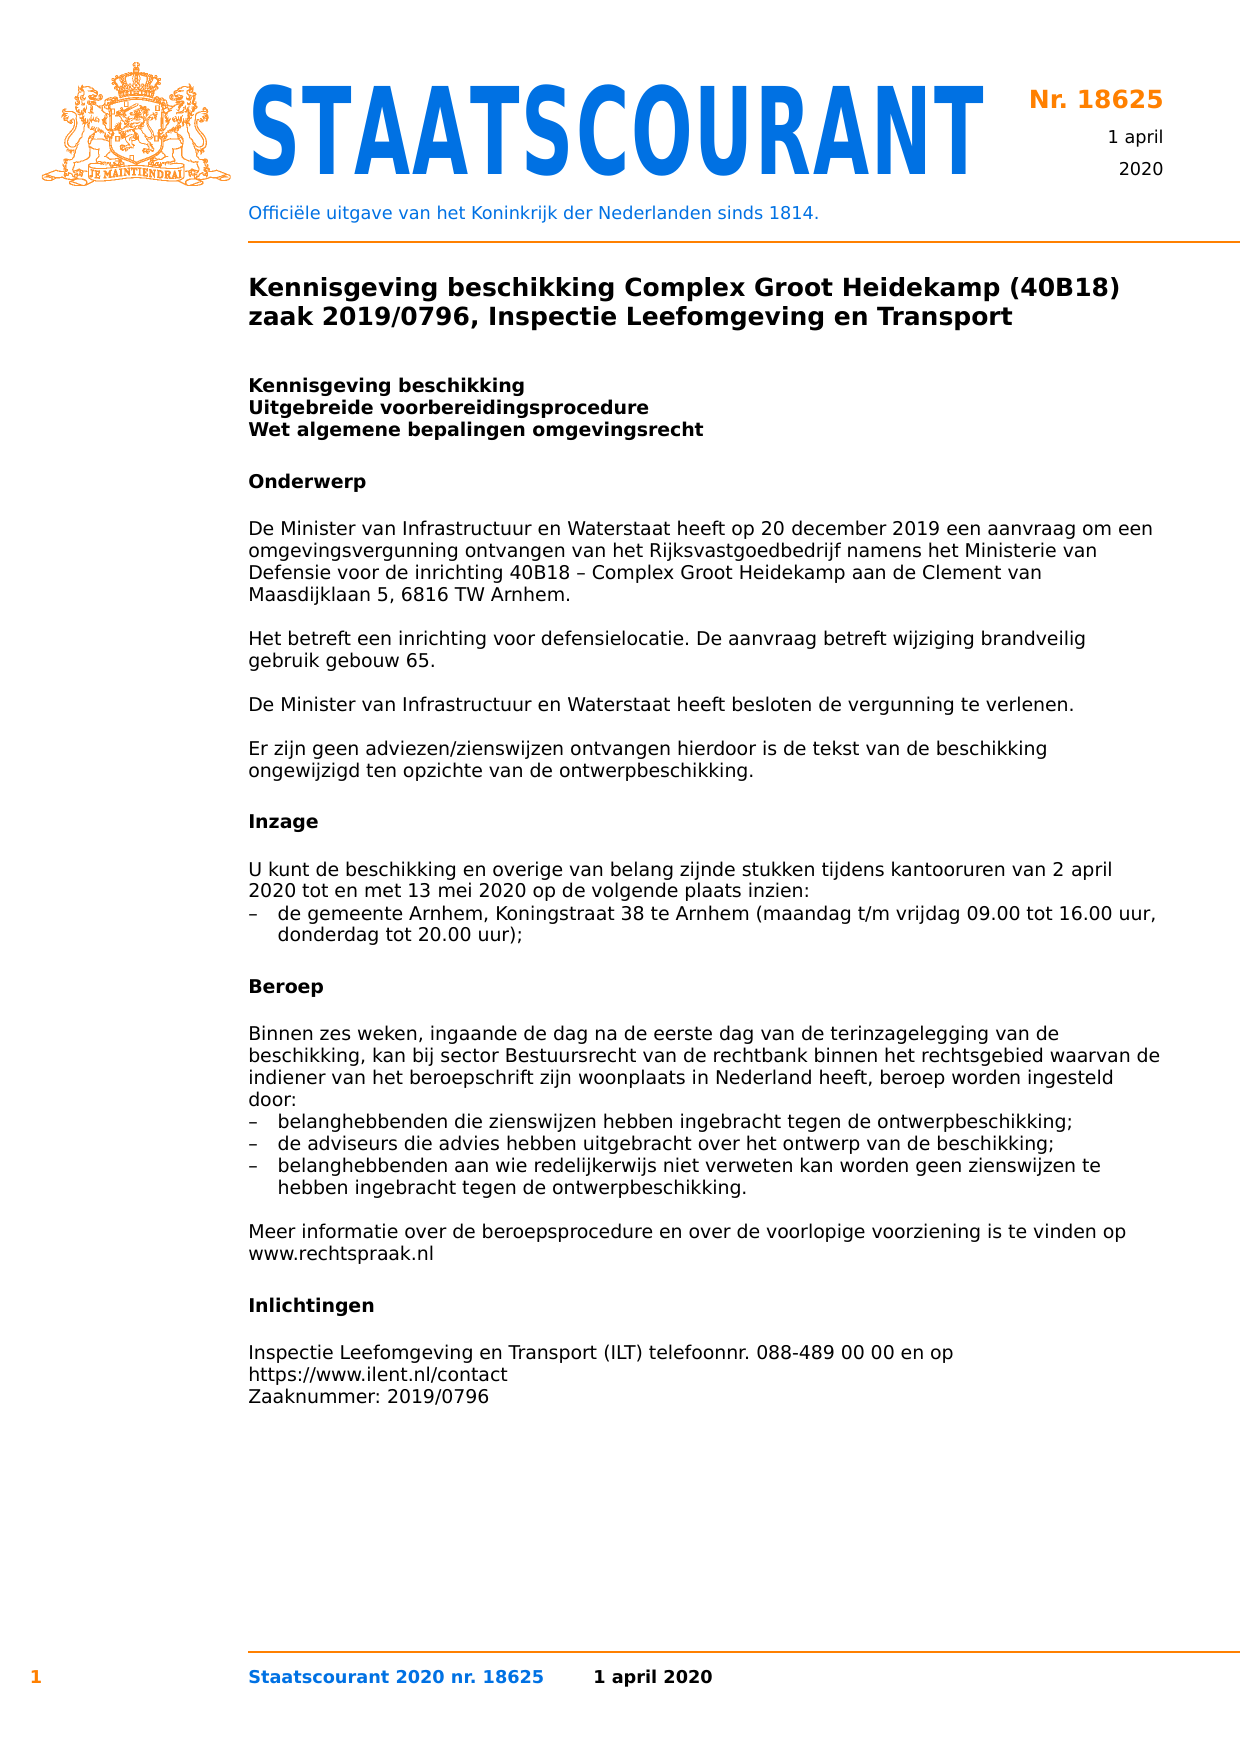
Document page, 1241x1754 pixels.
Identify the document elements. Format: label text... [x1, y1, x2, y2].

table_header [25, 62, 248, 241]
text Er zijn geen adviezen/zienswijzen ontvangen hierdoor is de tekst van de beschikking ongewijzigd ten opzichte van de ontwerpbeschikking. [248, 737, 1163, 781]
text Binnen zes weken, ingaande de dag na de eerste dag van de terinzagelegging van de beschikking, kan bij sector Bestuursrecht van de rechtbank binnen het rechtsgebied waarvan de indiener van het beroepschrift zijn woonplaats in Nederland heeft, beroep worden ingesteld door: [248, 1023, 1163, 1111]
text Inspectie Leefomgeving en Transport (ILT) telefoonnr. 088-489 00 00 en op https://www.ilent.nl/contact [248, 1342, 1163, 1386]
text U kunt de beschikking en overige van belang zijnde stukken tijdens kantooruren van 2 april 2020 tot en met 13 mei 2020 op de volgende plaats inzien: [248, 858, 1163, 902]
subtitle Kennisgeving beschikking Complex Groot Heidekamp (40B18) zaak 2019/0796, Inspectie Leefomgeving en Transport [248, 273, 1163, 331]
picture [41, 62, 231, 186]
text – belanghebbenden aan wie redelijkerwijs niet verweten kan worden geen zienswijzen te hebben ingebracht tegen de ontwerpbeschikking. [248, 1155, 1163, 1199]
subtitle Beroep [248, 976, 1163, 998]
table_cell 2020 [998, 153, 1240, 203]
subtitle Inzage [248, 811, 1163, 833]
text Het betreft een inrichting voor defensielocatie. De aanvraag betreft wijziging brandveilig gebruik gebouw 65. [248, 628, 1163, 672]
text Meer informatie over de beroepsprocedure en over de voorlopige voorziening is te vinden op www.rechtspraak.nl [248, 1221, 1163, 1265]
text Uitgebreide voorbereidingsprocedure [248, 397, 1163, 419]
text De Minister van Infrastructuur en Waterstaat heeft besloten de vergunning te verlenen. [248, 694, 1163, 716]
subtitle Inlichtingen [248, 1295, 1163, 1317]
text – belanghebbenden die zienswijzen hebben ingebracht tegen de ontwerpbeschikking; [248, 1111, 1163, 1133]
text Kennisgeving beschikking [248, 375, 1163, 397]
table_header STAATSCOURANT [248, 62, 998, 203]
text Zaaknummer: 2019/0796 [248, 1386, 1163, 1408]
text – de gemeente Arnhem, Koningstraat 38 te Arnhem (maandag t/m vrijdag 09.00 tot 16.00 uur, donderdag tot 20.00 uur); [248, 902, 1163, 946]
text Wet algemene bepalingen omgevingsrecht [248, 419, 1163, 441]
text – de adviseurs die advies hebben uitgebracht over het ontwerp van de beschikking; [248, 1133, 1163, 1155]
table_cell Officiële uitgave van het Koninkrijk der Nederlanden sinds 1814. [248, 203, 1240, 241]
table_cell 1 april [998, 121, 1240, 153]
subtitle Onderwerp [248, 471, 1163, 493]
table_header Nr. 18625 [998, 62, 1240, 121]
text De Minister van Infrastructuur en Waterstaat heeft op 20 december 2019 een aanvraag om een omgevingsvergunning ontvangen van het Rijksvastgoedbedrijf namens het Ministerie van Defensie voor de inrichting 40B18 – Complex Groot Heidekamp aan de Clement van Maasdijklaan 5, 6816 TW Arnhem. [248, 518, 1163, 606]
